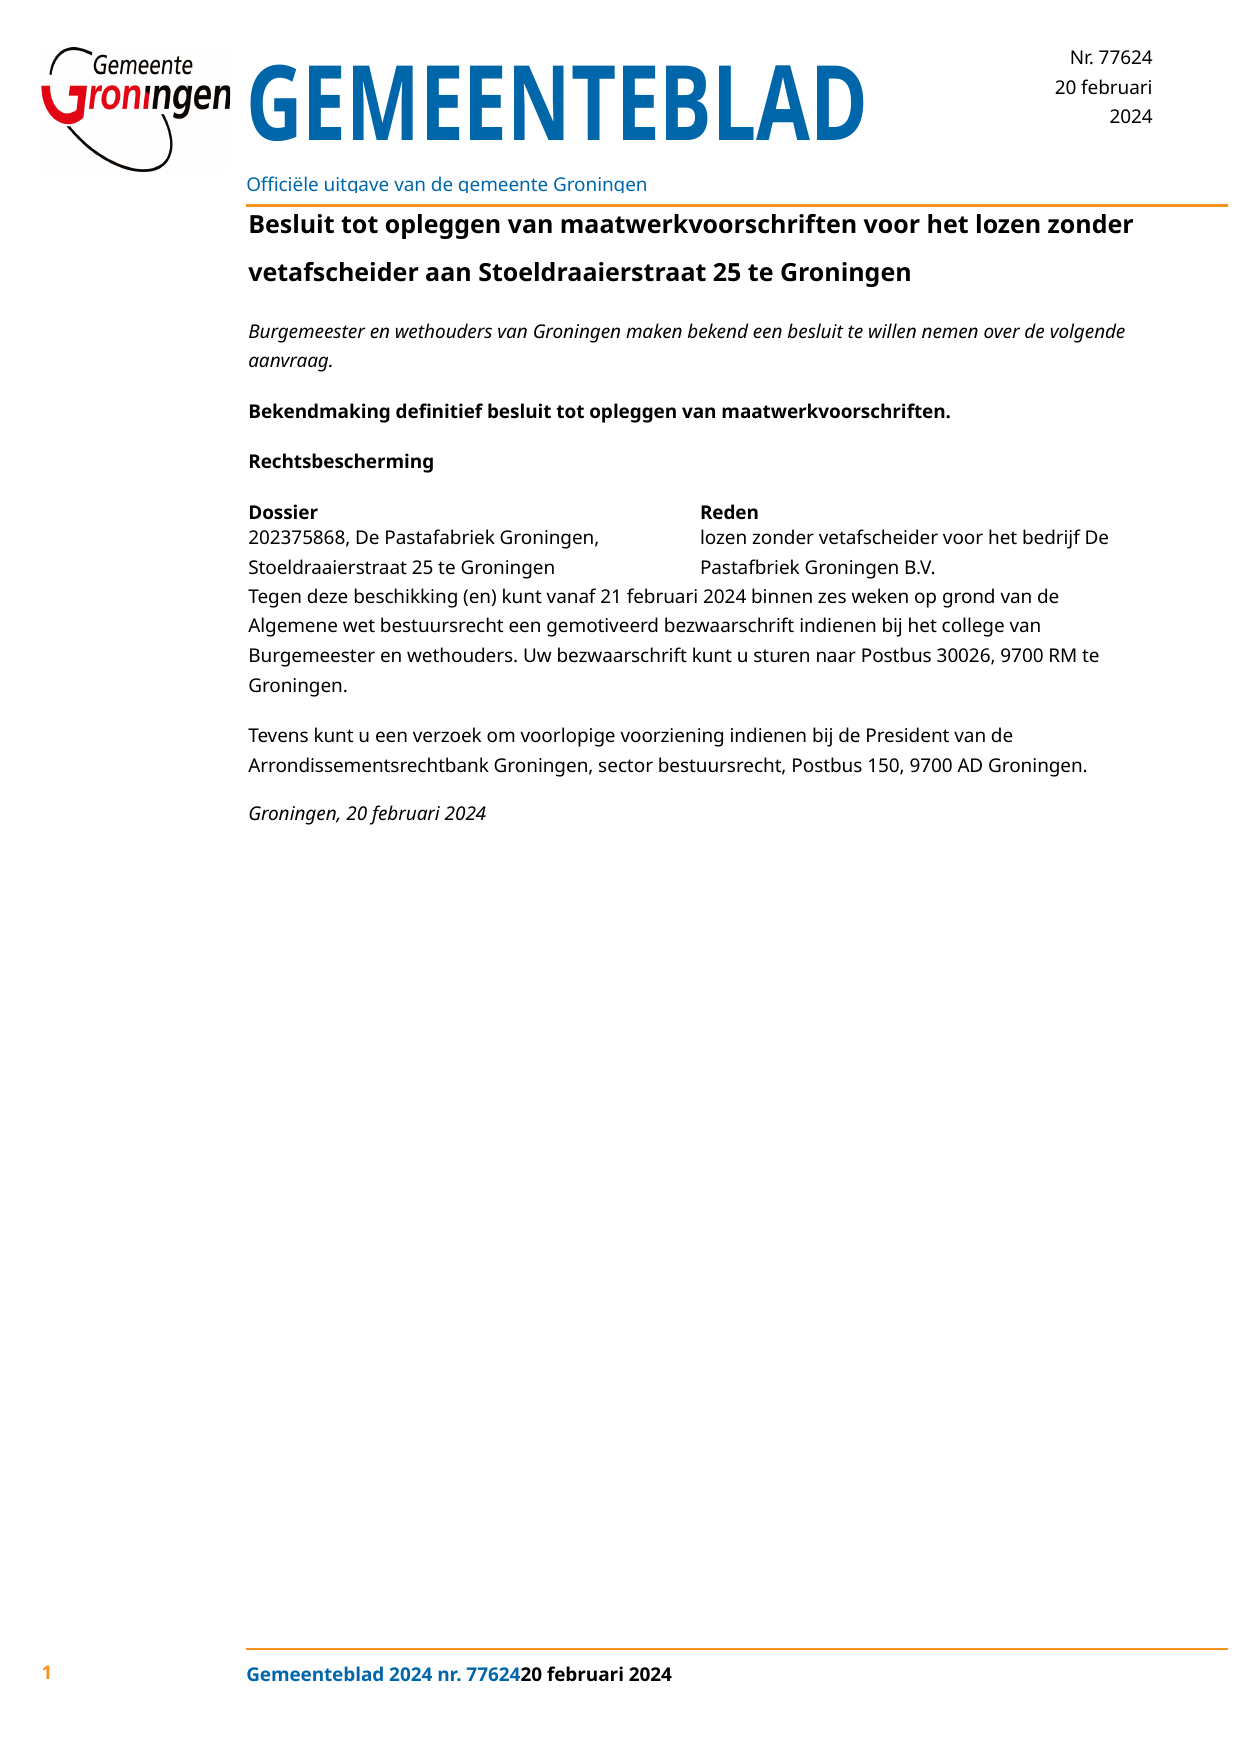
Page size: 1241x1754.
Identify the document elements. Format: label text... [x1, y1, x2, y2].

picture [41, 47, 231, 172]
text Besluit tot opleggen van maatwerkvoorschriften voor het lozen zonder vetafscheider aan Stoeldraaierstraat 25 te Groningen [248, 207, 1152, 288]
text Tevens kunt u een verzoek om voorlopige voorziening indienen bij de President van de Arrondissementsrechtbank Groningen, sector bestuursrecht, Postbus 150, 9700 AD Groningen. [248, 722, 1152, 778]
text Burgemeester en wethouders van Groningen maken bekend een besluit te willen nemen over de volgende aanvraag. [248, 318, 1152, 373]
text Bekendmaking definitief besluit tot opleggen van maatwerkvoorschriften. [248, 398, 1152, 424]
table_cell 202375868, De Pastafabriek Groningen, Stoeldraaierstraat 25 te Groningen [248, 525, 700, 580]
text Groningen, 20 februari 2024 [248, 800, 1152, 825]
text Tegen deze beschikking (en) kunt vanaf 21 februari 2024 binnen zes weken op grond van de Algemene wet bestuursrecht een gemotiveerd bezwaarschrift indienen bij het college van Burgemeester en wethouders. Uw bezwaarschrift kunt u sturen naar Postbus 30026, 9700 RM te Groningen. [248, 583, 1152, 698]
text Rechtsbescherming [248, 448, 1152, 474]
table_cell lozen zonder vetafscheider voor het bedrijf De Pastafbriek Groningen B.V. [700, 525, 1152, 580]
table_header Dossier [248, 499, 700, 524]
table_header Reden [700, 499, 1152, 524]
